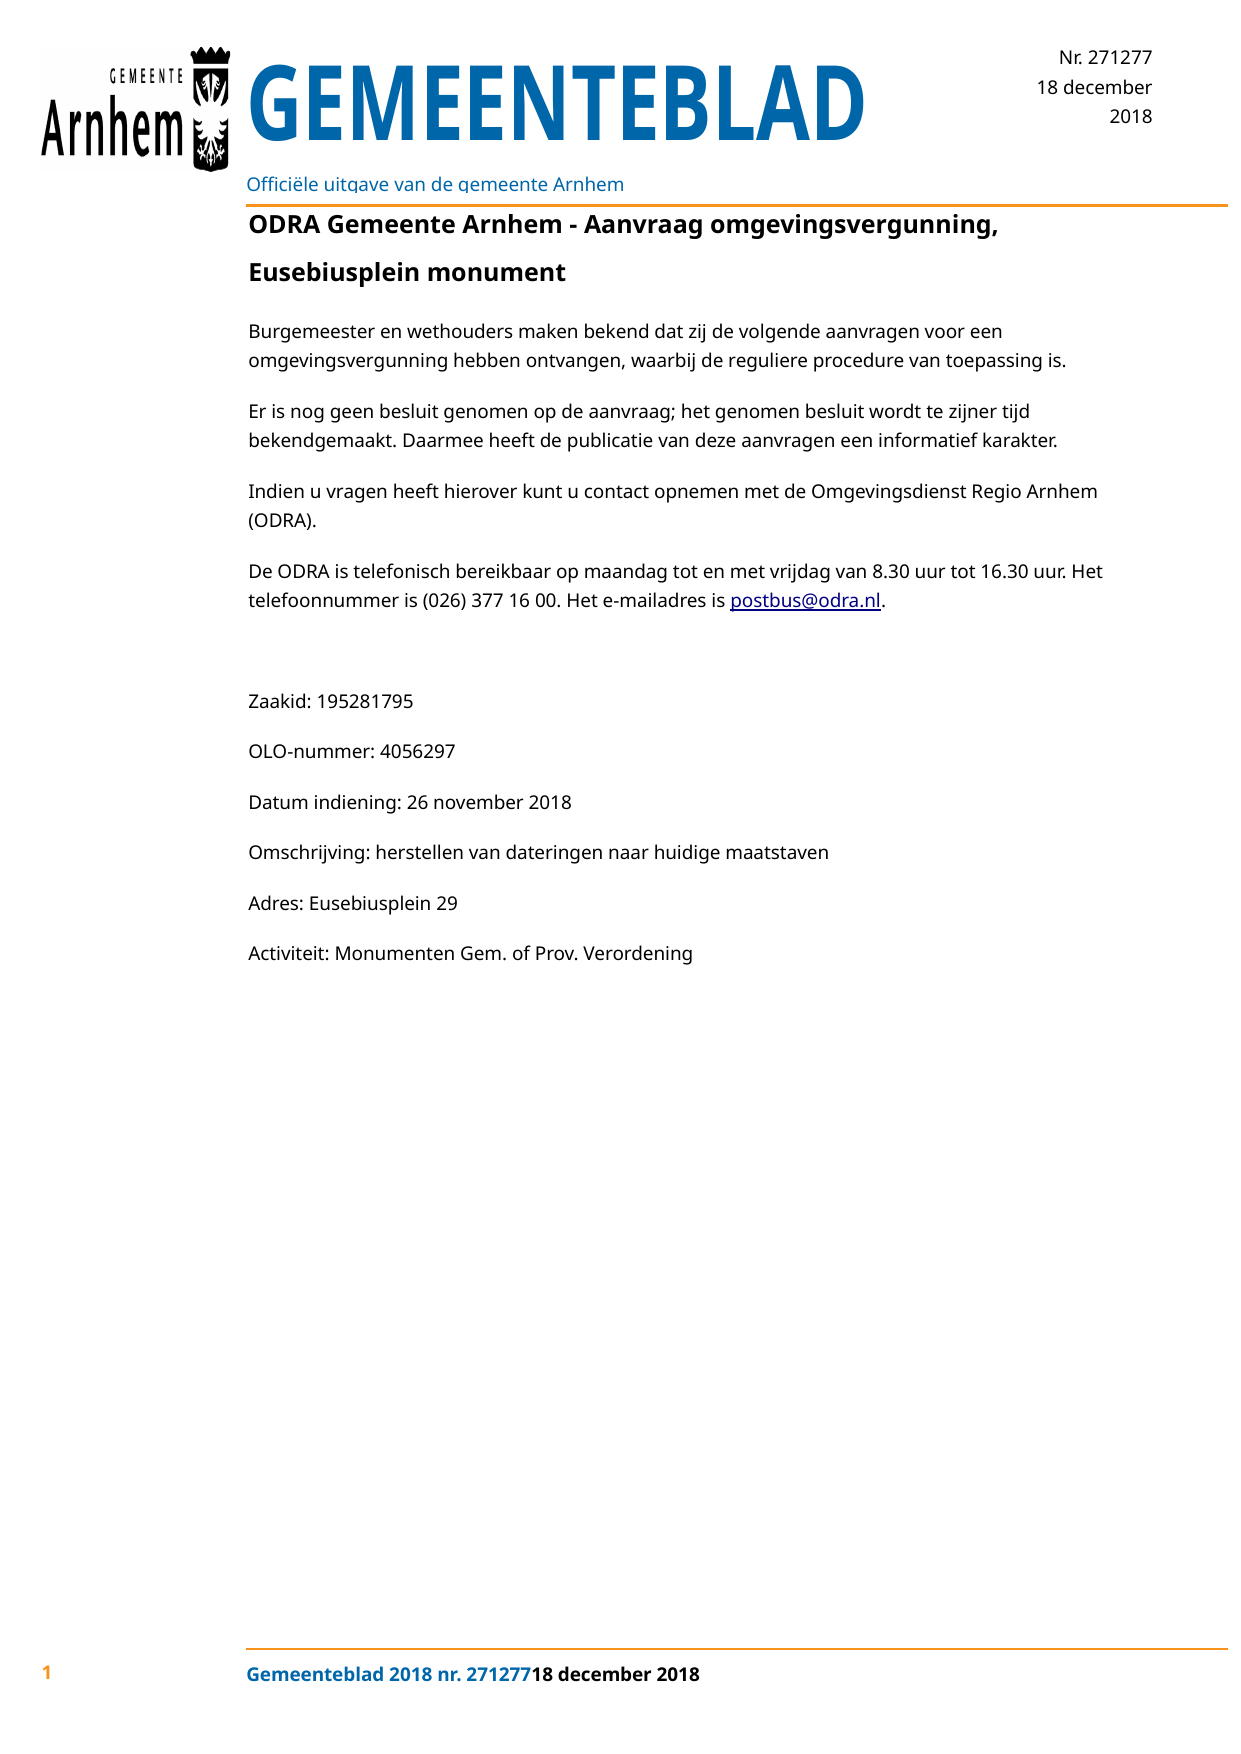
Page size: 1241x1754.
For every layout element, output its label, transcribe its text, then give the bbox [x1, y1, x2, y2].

text ODRA Gemeente Arnhem - Aanvraag omgevingsvergunning, Eusebiusplein monument [248, 207, 1152, 288]
text Indien u vragen heeft hierover kunt u contact opnemen met de Omgevingsdienst Regio Arnhem (ODRA). [248, 478, 1152, 533]
text De ODRA is telefonisch bereikbaar op maandag tot en met vrijdag van 8.30 uur tot 16.30 uur. Het telefoonnummer is (026) 377 16 00. Het e-mailadres is postbus@odra.nl. [248, 558, 1152, 613]
text OLO-nummer: 4056297 [248, 739, 1152, 764]
text Zaakid: 195281795 [248, 688, 1152, 714]
text Omschrijving: herstellen van dateringen naar huidige maatstaven [248, 839, 1152, 865]
text Burgemeester en wethouders maken bekend dat zij de volgende aanvragen voor een omgevingsvergunning hebben ontvangen, waarbij de reguliere procedure van toepassing is. [248, 318, 1152, 373]
text Activiteit: Monumenten Gem. of Prov. Verordening [248, 940, 1152, 966]
text Er is nog geen besluit genomen op de aanvraag; het genomen besluit wordt te zijner tijd bekendgemaakt. Daarmee heeft de publicatie van deze aanvragen een informatief karakter. [248, 398, 1152, 453]
text Datum indiening: 26 november 2018 [248, 789, 1152, 815]
text Adres: Eusebiusplein 29 [248, 890, 1152, 916]
picture [41, 47, 231, 172]
